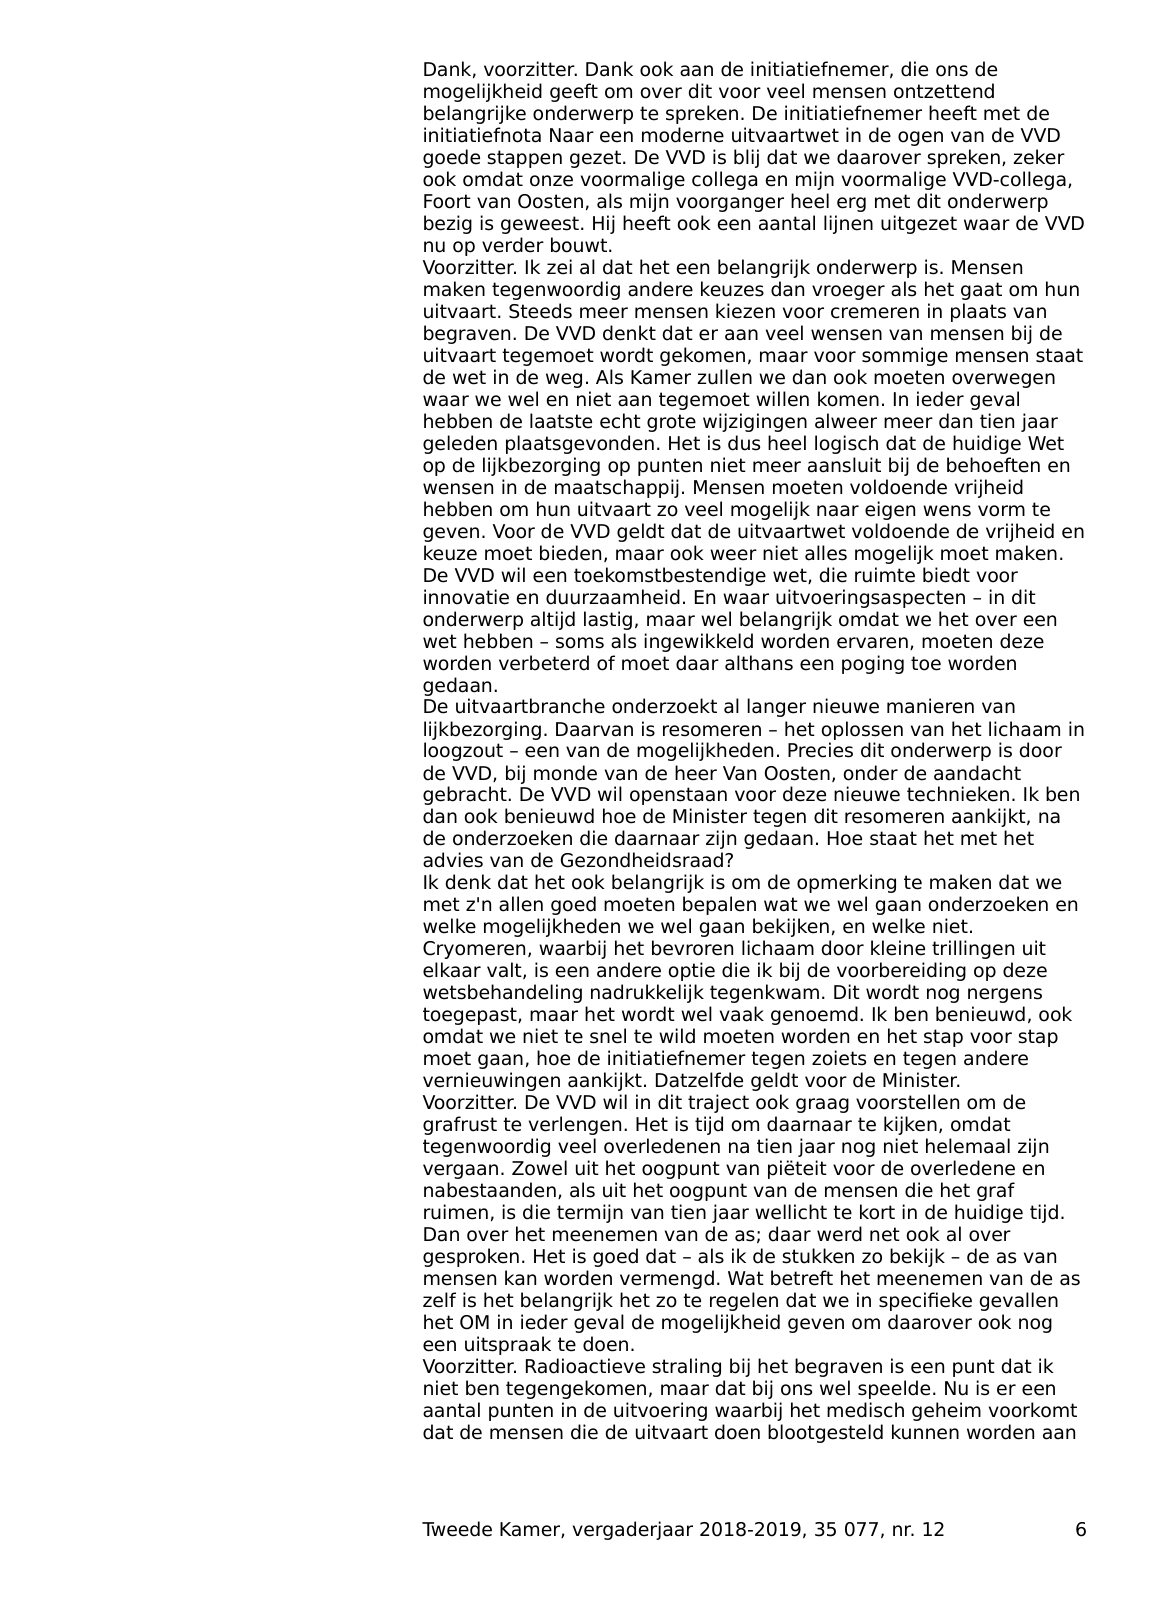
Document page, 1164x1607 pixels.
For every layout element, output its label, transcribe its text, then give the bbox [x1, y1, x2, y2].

text Voorzitter. Ik zei al dat het een belangrijk onderwerp is. Mensen maken tegenwoordig andere keuzes dan vroeger als het gaat om hun uitvaart. Steeds meer mensen kiezen voor cremeren in plaats van begraven. De VVD denkt dat er aan veel wensen van mensen bij de uitvaart tegemoet wordt gekomen, maar voor sommige mensen staat de wet in de weg. Als Kamer zullen we dan ook moeten overwegen waar we wel en niet aan tegemoet willen komen. In ieder geval hebben de laatste echt grote wijzigingen alweer meer dan tien jaar geleden plaatsgevonden. Het is dus heel logisch dat de huidige Wet op de lijkbezorging op punten niet meer aansluit bij de behoeften en wensen in de maatschappij. Mensen moeten voldoende vrijheid hebben om hun uitvaart zo veel mogelijk naar eigen wens vorm te geven. Voor de VVD geldt dat de uitvaartwet voldoende de vrijheid en keuze moet bieden, maar ook weer niet alles mogelijk moet maken. De VVD wil een toekomstbestendige wet, die ruimte biedt voor innovatie en duurzaamheid. En waar uitvoeringsaspecten – in dit onderwerp altijd lastig, maar wel belangrijk omdat we het over een wet hebben – soms als ingewikkeld worden ervaren, moeten deze worden verbeterd of moet daar althans een poging toe worden gedaan. [422, 257, 1087, 696]
text De uitvaartbranche onderzoekt al langer nieuwe manieren van lijkbezorging. Daarvan is resomeren – het oplossen van het lichaam in loogzout – een van de mogelijkheden. Precies dit onderwerp is door de VVD, bij monde van de heer Van Oosten, onder de aandacht gebracht. De VVD wil openstaan voor deze nieuwe technieken. Ik ben dan ook benieuwd hoe de Minister tegen dit resomeren aankijkt, na de onderzoeken die daarnaar zijn gedaan. Hoe staat het met het advies van de Gezondheidsraad? [422, 696, 1087, 872]
text Voorzitter. Radioactieve straling bij het begraven is een punt dat ik niet ben tegengekomen, maar dat bij ons wel speelde. Nu is er een aantal punten in de uitvoering waarbij het medisch geheim voorkomt dat de mensen die de uitvaart doen blootgesteld kunnen worden aan [422, 1356, 1087, 1444]
text Voorzitter. De VVD wil in dit traject ook graag voorstellen om de grafrust te verlengen. Het is tijd om daarnaar te kijken, omdat tegenwoordig veel overledenen na tien jaar nog niet helemaal zijn vergaan. Zowel uit het oogpunt van piëteit voor de overledene en nabestaanden, als uit het oogpunt van de mensen die het graf ruimen, is die termijn van tien jaar wellicht te kort in de huidige tijd. [422, 1092, 1087, 1224]
text Dan over het meenemen van de as; daar werd net ook al over gesproken. Het is goed dat – als ik de stukken zo bekijk – de as van mensen kan worden vermengd. Wat betreft het meenemen van de as zelf is het belangrijk het zo te regelen dat we in specifieke gevallen het OM in ieder geval de mogelijkheid geven om daarover ook nog een uitspraak te doen. [422, 1224, 1087, 1356]
text Ik denk dat het ook belangrijk is om de opmerking te maken dat we met z'n allen goed moeten bepalen wat we wel gaan onderzoeken en welke mogelijkheden we wel gaan bekijken, en welke niet. Cryomeren, waarbij het bevroren lichaam door kleine trillingen uit elkaar valt, is een andere optie die ik bij de voorbereiding op deze wetsbehandeling nadrukkelijk tegenkwam. Dit wordt nog nergens toegepast, maar het wordt wel vaak genoemd. Ik ben benieuwd, ook omdat we niet te snel te wild moeten worden en het stap voor stap moet gaan, hoe de initiatiefnemer tegen zoiets en tegen andere vernieuwingen aankijkt. Datzelfde geldt voor de Minister. [422, 872, 1087, 1092]
text Dank, voorzitter. Dank ook aan de initiatiefnemer, die ons de mogelijkheid geeft om over dit voor veel mensen ontzettend belangrijke onderwerp te spreken. De initiatiefnemer heeft met de initiatiefnota Naar een moderne uitvaartwet in de ogen van de VVD goede stappen gezet. De VVD is blij dat we daarover spreken, zeker ook omdat onze voormalige collega en mijn voormalige VVD-collega, Foort van Oosten, als mijn voorganger heel erg met dit onderwerp bezig is geweest. Hij heeft ook een aantal lijnen uitgezet waar de VVD nu op verder bouwt. [422, 59, 1087, 257]
